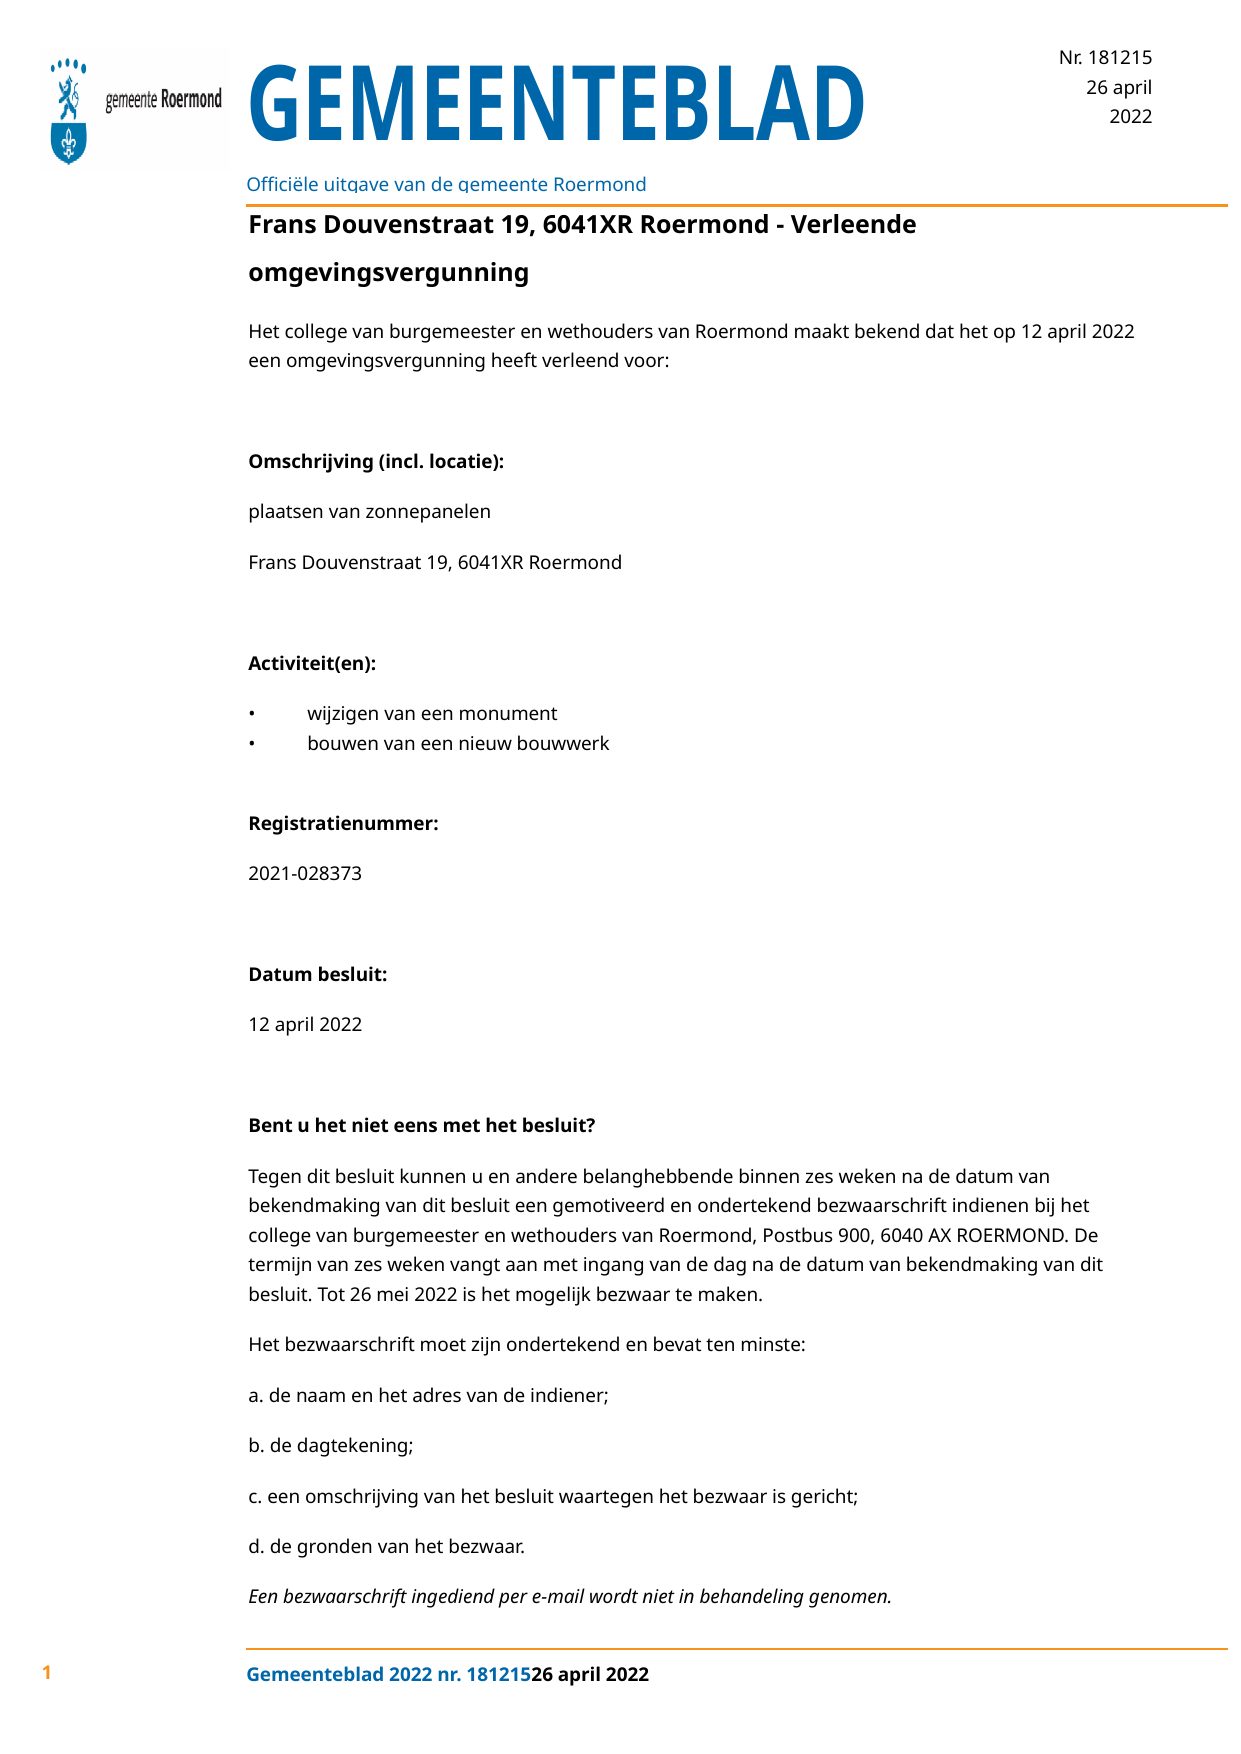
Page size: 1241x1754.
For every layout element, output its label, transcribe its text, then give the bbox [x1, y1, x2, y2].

list wijzigen van een monument [248, 700, 1152, 726]
text Het bezwaarschrift moet zijn ondertekend en bevat ten minste: [248, 1332, 1152, 1357]
text Tegen dit besluit kunnen u en andere belanghebbende binnen zes weken na de datum van bekendmaking van dit besluit een gemotiveerd en ondertekend bezwaarschrift indienen bij het college van burgemeester en wethouders van Roermond, Postbus 900, 6040 AX ROERMOND. De termijn van zes weken vangt aan met ingang van de dag na de datum van bekendmaking van dit besluit. Tot 26 mei 2022 is het mogelijk bezwaar te maken. [248, 1163, 1152, 1307]
text Een bezwaarschrift ingediend per e-mail wordt niet in behandeling genomen. [248, 1584, 1152, 1609]
text a. de naam en het adres van de indiener; [248, 1382, 1152, 1408]
text Frans Douvenstraat 19, 6041XR Roermond - Verleende omgevingsvergunning [248, 207, 1152, 288]
text 2021-028373 [248, 860, 1152, 886]
text Omschrijving (incl. locatie): [248, 448, 1152, 474]
text Datum besluit: [248, 961, 1152, 987]
list bouwen van een nieuw bouwwerk [248, 730, 1152, 756]
text d. de gronden van het bezwaar. [248, 1533, 1152, 1559]
text plaatsen van zonnepanelen [248, 499, 1152, 524]
text Het college van burgemeester en wethouders van Roermond maakt bekend dat het op 12 april 2022 een omgevingsvergunning heeft verleend voor: [248, 318, 1152, 373]
text Bent u het niet eens met het besluit? [248, 1112, 1152, 1138]
text Activiteit(en): [248, 650, 1152, 676]
picture [41, 47, 231, 172]
text Registratienummer: [248, 810, 1152, 836]
text 12 april 2022 [248, 1012, 1152, 1037]
text Frans Douvenstraat 19, 6041XR Roermond [248, 549, 1152, 575]
text b. de dagtekening; [248, 1432, 1152, 1458]
text c. een omschrijving van het besluit waartegen het bezwaar is gericht; [248, 1483, 1152, 1509]
